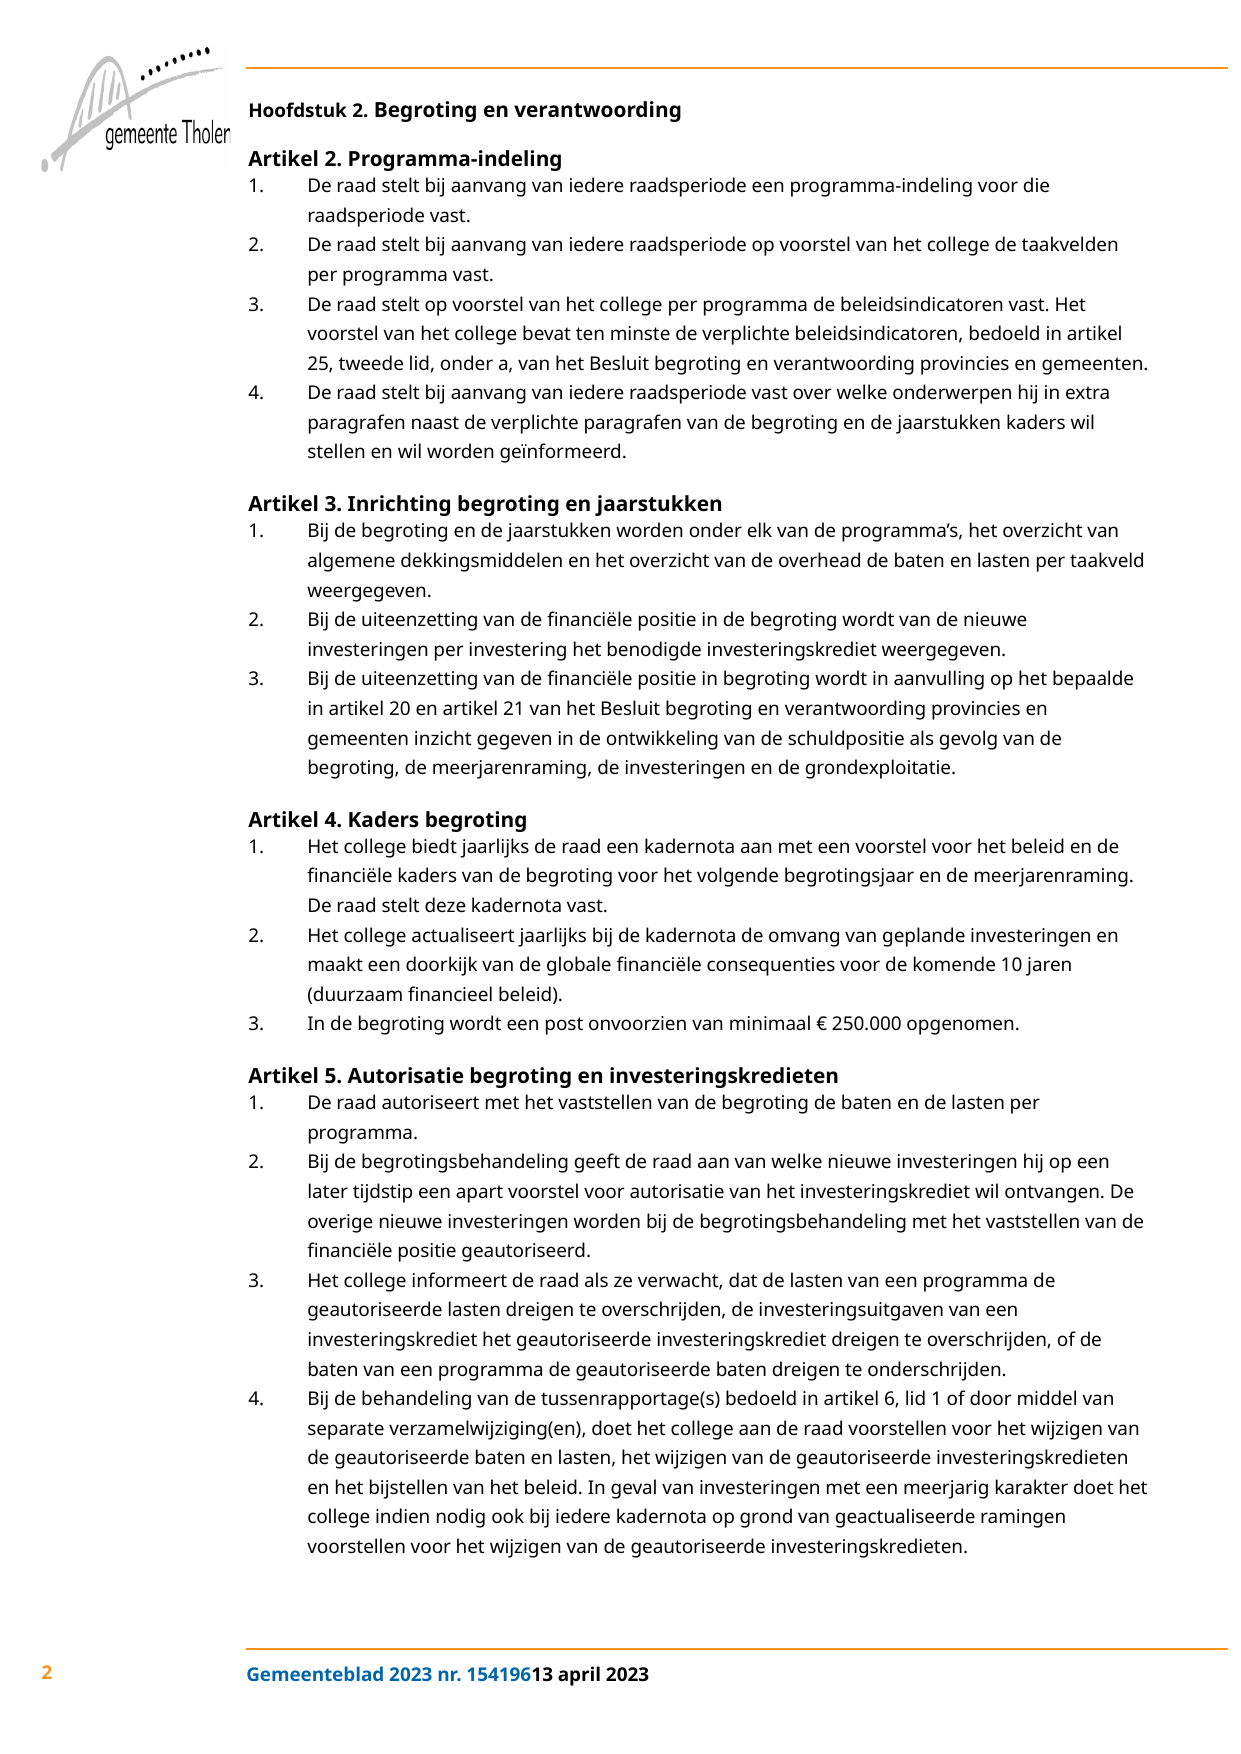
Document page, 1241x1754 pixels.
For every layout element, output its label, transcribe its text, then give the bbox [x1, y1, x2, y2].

list Bij de behandeling van de tussenrapportage(s) bedoeld in artikel 6, lid 1 of door middel van separate verzamelwijziging(en), doet het college aan de raad voorstellen voor het wijzigen van de geautoriseerde baten en lasten, het wijzigen van de geautoriseerde investeringskredieten en het bijstellen van het beleid. In geval van investeringen met een meerjarig karakter doet het college indien nodig ook bij iedere kadernota op grond van geactualiseerde ramingen voorstellen voor het wijzigen van de geautoriseerde investeringskredieten. [248, 1385, 1152, 1559]
text Artikel 2. Programma-indeling [248, 144, 1152, 172]
picture [41, 47, 231, 172]
list Bij de uiteenzetting van de financiële positie in begroting wordt in aanvulling op het bepaalde in artikel 20 en artikel 21 van het Besluit begroting en verantwoording provincies en gemeenten inzicht gegeven in de ontwikkeling van de schuldpositie als gevolg van de begroting, de meerjarenraming, de investeringen en de grondexploitatie. [248, 666, 1152, 780]
list Het college informeert de raad als ze verwacht, dat de lasten van een programma de geautoriseerde lasten dreigen te overschrijden, de investeringsuitgaven van een investeringskrediet het geautoriseerde investeringskrediet dreigen te overschrijden, of de baten van een programma de geautoriseerde baten dreigen te onderschrijden. [248, 1267, 1152, 1381]
list In de begroting wordt een post onvoorzien van minimaal € 250.000 opgenomen. [248, 1011, 1152, 1036]
list De raad stelt bij aanvang van iedere raadsperiode op voorstel van het college de taakvelden per programma vast. [248, 232, 1152, 287]
list De raad stelt op voorstel van het college per programma de beleidsindicatoren vast. Het voorstel van het college bevat ten minste de verplichte beleidsindicatoren, bedoeld in artikel 25, tweede lid, onder a, van het Besluit begroting en verantwoording provincies en gemeenten. [248, 291, 1152, 376]
list Bij de uiteenzetting van de financiële positie in de begroting wordt van de nieuwe investeringen per investering het benodigde investeringskrediet weergegeven. [248, 606, 1152, 662]
list De raad autoriseert met het vaststellen van de begroting de baten en de lasten per programma. [248, 1089, 1152, 1145]
list Bij de begrotingsbehandeling geeft de raad aan van welke nieuwe investeringen hij op een later tijdstip een apart voorstel voor autorisatie van het investeringskrediet wil ontvangen. De overige nieuwe investeringen worden bij de begrotingsbehandeling met het vaststellen van de financiële positie geautoriseerd. [248, 1149, 1152, 1263]
text Artikel 4. Kaders begroting [248, 805, 1152, 833]
list Het college actualiseert jaarlijks bij de kadernota de omvang van geplande investeringen en maakt een doorkijk van de globale financiële consequenties voor de komende 10 jaren (duurzaam financieel beleid). [248, 922, 1152, 1007]
list Bij de begroting en de jaarstukken worden onder elk van de programma’s, het overzicht van algemene dekkingsmiddelen en het overzicht van de overhead de baten en lasten per taakveld weergegeven. [248, 518, 1152, 602]
text Artikel 5. Autorisatie begroting en investeringskredieten [248, 1061, 1152, 1089]
list Het college biedt jaarlijks de raad een kadernota aan met een voorstel voor het beleid en de financiële kaders van de begroting voor het volgende begrotingsjaar en de meerjarenraming. De raad stelt deze kadernota vast. [248, 833, 1152, 918]
text Artikel 3. Inrichting begroting en jaarstukken [248, 489, 1152, 518]
list De raad stelt bij aanvang van iedere raadsperiode vast over welke onderwerpen hij in extra paragrafen naast de verplichte paragrafen van de begroting en de jaarstukken kaders wil stellen en wil worden geïnformeerd. [248, 379, 1152, 464]
text Hoofdstuk 2. Begroting en verantwoording [248, 95, 1152, 123]
list De raad stelt bij aanvang van iedere raadsperiode een programma-indeling voor die raadsperiode vast. [248, 172, 1152, 228]
